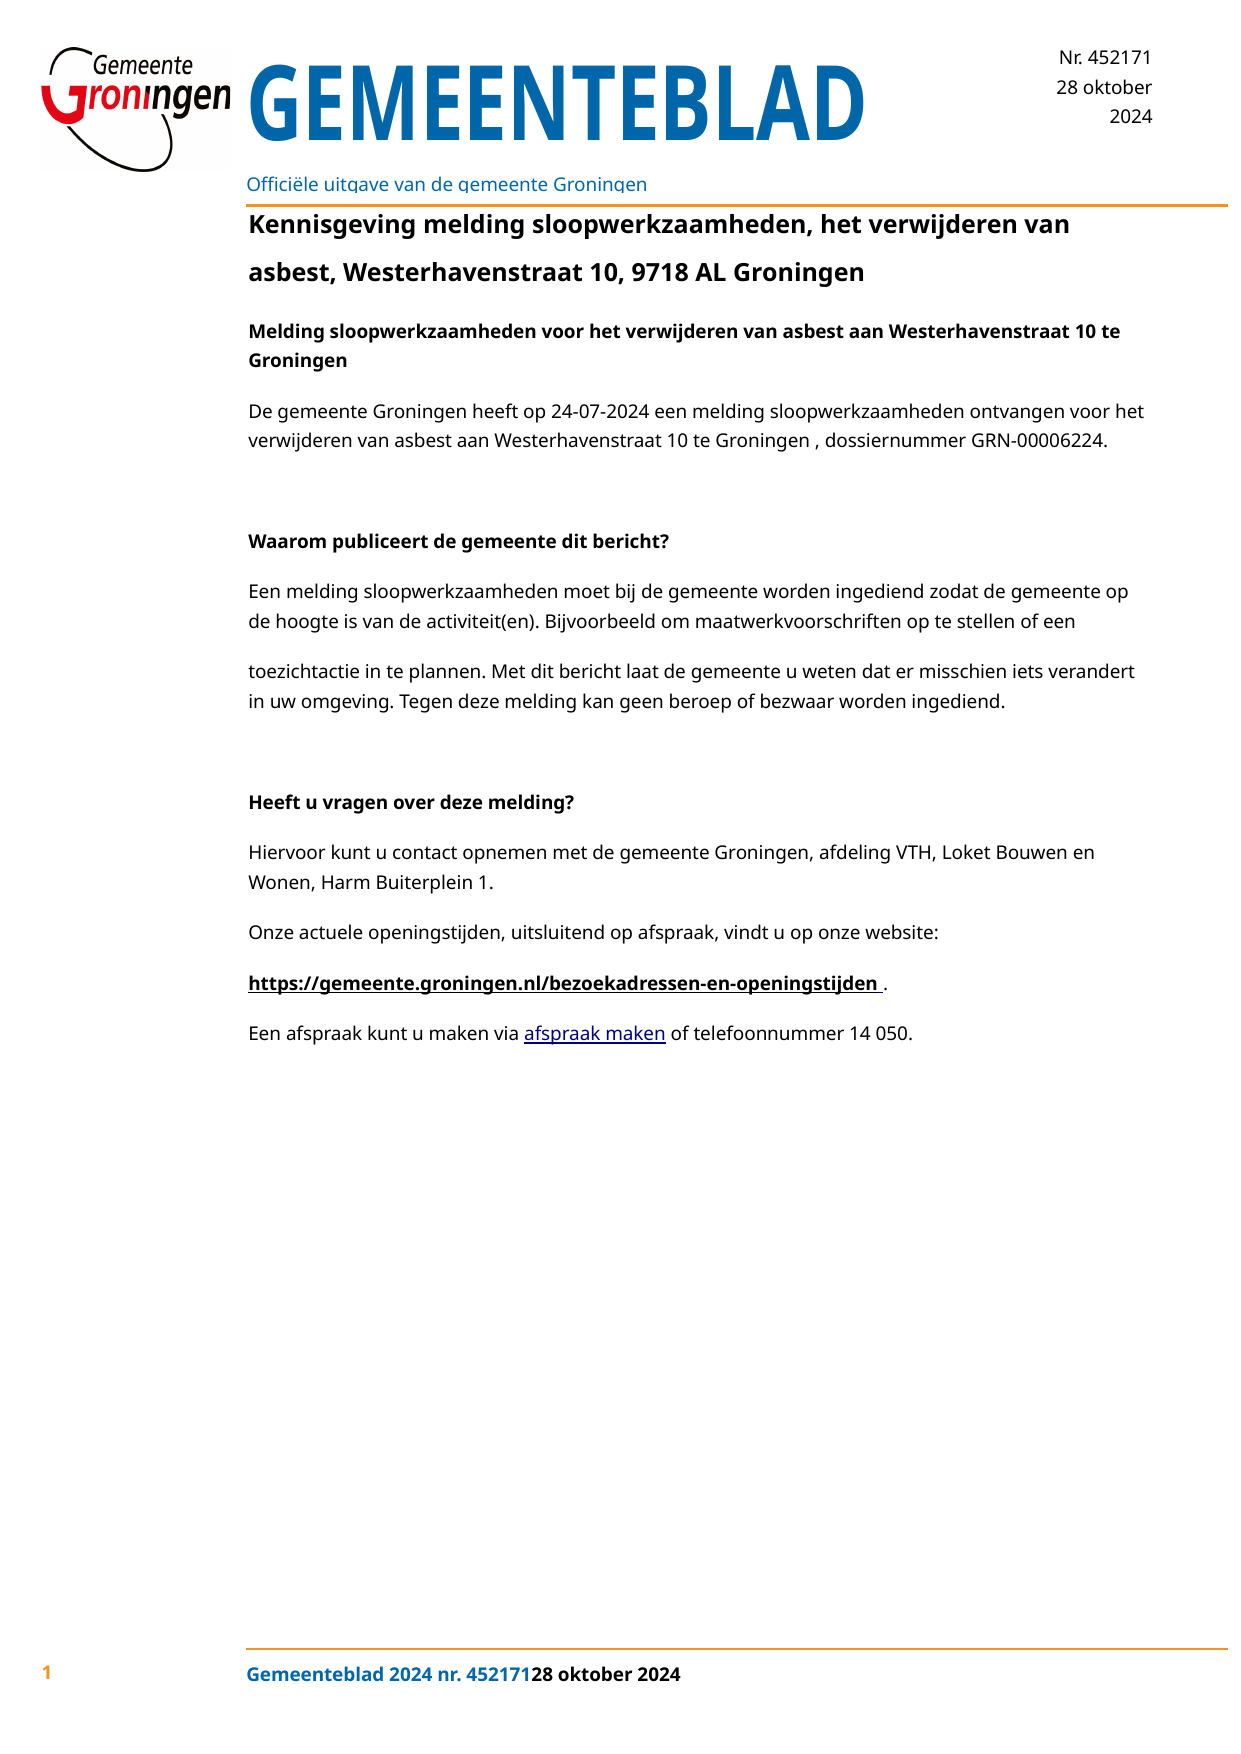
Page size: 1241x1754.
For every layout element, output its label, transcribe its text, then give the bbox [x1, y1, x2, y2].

picture [41, 47, 231, 172]
text Waarom publiceert de gemeente dit bericht? [248, 528, 1152, 554]
text Melding sloopwerkzaamheden voor het verwijderen van asbest aan Westerhavenstraat 10 te Groningen [248, 318, 1152, 373]
text https://gemeente.groningen.nl/bezoekadressen-en-openingstijden . [248, 970, 1152, 996]
text Hiervoor kunt u contact opnemen met de gemeente Groningen, afdeling VTH, Loket Bouwen en Wonen, Harm Buiterplein 1. [248, 839, 1152, 895]
text Onze actuele openingstijden, uitsluitend op afspraak, vindt u op onze website: [248, 919, 1152, 945]
text toezichtactie in te plannen. Met dit bericht laat de gemeente u weten dat er misschien iets verandert in uw omgeving. Tegen deze melding kan geen beroep of bezwaar worden ingediend. [248, 659, 1152, 714]
text Een afspraak kunt u maken via afspraak maken of telefoonnummer 14 050. [248, 1020, 1152, 1046]
text De gemeente Groningen heeft op 24-07-2024 een melding sloopwerkzaamheden ontvangen voor het verwijderen van asbest aan Westerhavenstraat 10 te Groningen , dossiernummer GRN-00006224. [248, 398, 1152, 453]
text Een melding sloopwerkzaamheden moet bij de gemeente worden ingediend zodat de gemeente op de hoogte is van de activiteit(en). Bijvoorbeeld om maatwerkvoorschriften op te stellen of een [248, 579, 1152, 634]
text Heeft u vragen over deze melding? [248, 789, 1152, 815]
text Kennisgeving melding sloopwerkzaamheden, het verwijderen van asbest, Westerhavenstraat 10, 9718 AL Groningen [248, 207, 1152, 288]
